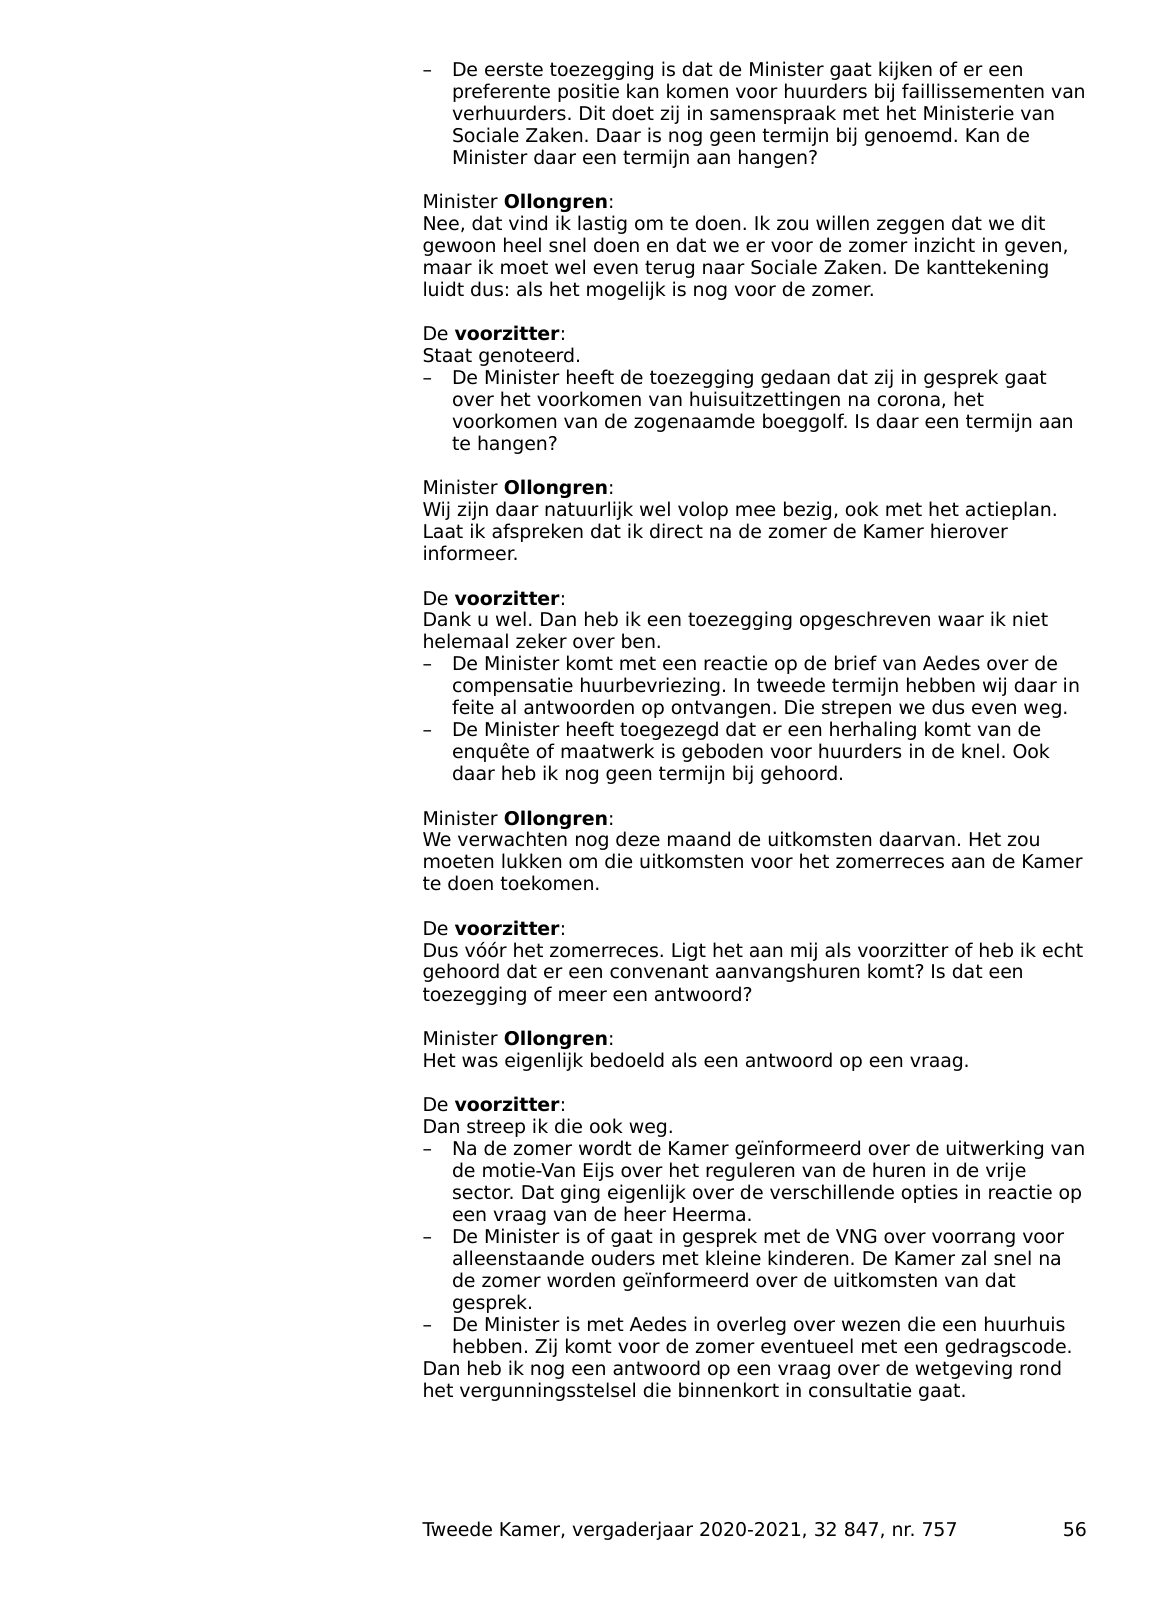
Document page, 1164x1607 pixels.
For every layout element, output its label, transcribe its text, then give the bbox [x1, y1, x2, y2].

text De voorzitter: [422, 587, 1087, 609]
text – De Minister is met Aedes in overleg over wezen die een huurhuis hebben. Zij komt voor de zomer eventueel met een gedragscode. [422, 1313, 1087, 1357]
text Staat genoteerd. [422, 345, 1087, 367]
text – De Minister heeft de toezegging gedaan dat zij in gesprek gaat over het voorkomen van huisuitzettingen na corona, het voorkomen van de zogenaamde boeggolf. Is daar een termijn aan te hangen? [422, 367, 1087, 455]
text Minister Ollongren: [422, 807, 1087, 829]
text Minister Ollongren: [422, 191, 1087, 213]
text De voorzitter: [422, 1094, 1087, 1116]
text – De Minister heeft toegezegd dat er een herhaling komt van de enquête of maatwerk is geboden voor huurders in de knel. Ook daar heb ik nog geen termijn bij gehoord. [422, 719, 1087, 785]
text Minister Ollongren: [422, 477, 1087, 499]
text Wij zijn daar natuurlijk wel volop mee bezig, ook met het actieplan. Laat ik afspreken dat ik direct na de zomer de Kamer hierover informeer. [422, 499, 1087, 565]
text We verwachten nog deze maand de uitkomsten daarvan. Het zou moeten lukken om die uitkomsten voor het zomerreces aan de Kamer te doen toekomen. [422, 829, 1087, 895]
text Dan heb ik nog een antwoord op een vraag over de wetgeving rond het vergunningsstelsel die binnenkort in consultatie gaat. [422, 1357, 1087, 1401]
text – De Minister komt met een reactie op de brief van Aedes over de compensatie huurbevriezing. In tweede termijn hebben wij daar in feite al antwoorden op ontvangen. Die strepen we dus even weg. [422, 653, 1087, 719]
text De voorzitter: [422, 917, 1087, 939]
text Dank u wel. Dan heb ik een toezegging opgeschreven waar ik niet helemaal zeker over ben. [422, 609, 1087, 653]
text Dus vóór het zomerreces. Ligt het aan mij als voorzitter of heb ik echt gehoord dat er een convenant aanvangshuren komt? Is dat een toezegging of meer een antwoord? [422, 939, 1087, 1005]
text Nee, dat vind ik lastig om te doen. Ik zou willen zeggen dat we dit gewoon heel snel doen en dat we er voor de zomer inzicht in geven, maar ik moet wel even terug naar Sociale Zaken. De kanttekening luidt dus: als het mogelijk is nog voor de zomer. [422, 213, 1087, 301]
text De voorzitter: [422, 323, 1087, 345]
text – Na de zomer wordt de Kamer geïnformeerd over de uitwerking van de motie-Van Eijs over het reguleren van de huren in de vrije sector. Dat ging eigenlijk over de verschillende opties in reactie op een vraag van de heer Heerma. [422, 1138, 1087, 1226]
text Minister Ollongren: [422, 1028, 1087, 1049]
text – De Minister is of gaat in gesprek met de VNG over voorrang voor alleenstaande ouders met kleine kinderen. De Kamer zal snel na de zomer worden geïnformeerd over de uitkomsten van dat gesprek. [422, 1226, 1087, 1313]
text Dan streep ik die ook weg. [422, 1116, 1087, 1138]
text – De eerste toezegging is dat de Minister gaat kijken of er een preferente positie kan komen voor huurders bij faillissementen van verhuurders. Dit doet zij in samenspraak met het Ministerie van Sociale Zaken. Daar is nog geen termijn bij genoemd. Kan de Minister daar een termijn aan hangen? [422, 59, 1087, 169]
text Het was eigenlijk bedoeld als een antwoord op een vraag. [422, 1049, 1087, 1072]
